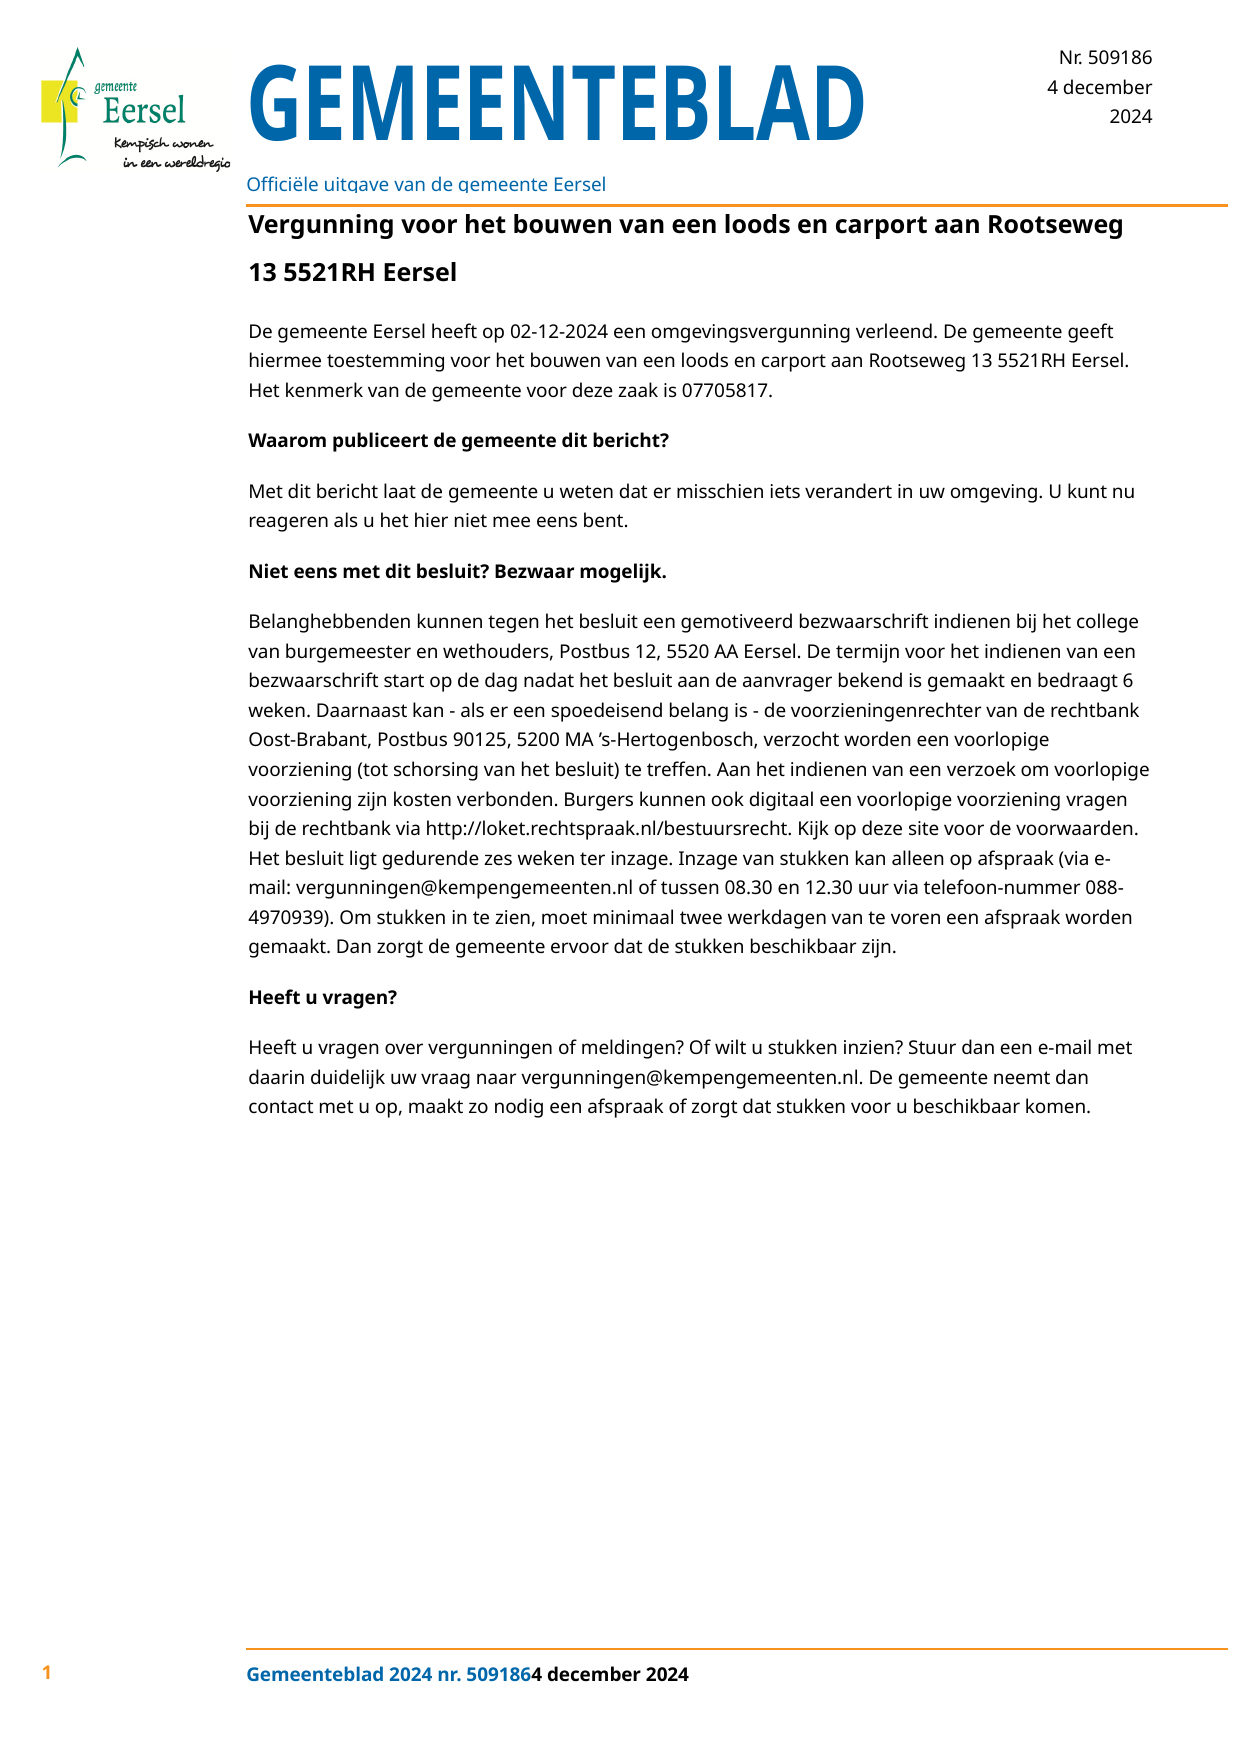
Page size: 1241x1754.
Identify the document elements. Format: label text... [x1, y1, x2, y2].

text Niet eens met dit besluit? Bezwaar mogelijk. [248, 558, 1152, 584]
text Heeft u vragen over vergunningen of meldingen? Of wilt u stukken inzien? Stuur dan een e-mail met daarin duidelijk uw vraag naar vergunningen@kempengemeenten.nl. De gemeente neemt dan contact met u op, maakt zo nodig een afspraak of zorgt dat stukken voor u beschikbaar komen. [248, 1034, 1152, 1119]
text Waarom publiceert de gemeente dit bericht? [248, 427, 1152, 453]
text Belanghebbenden kunnen tegen het besluit een gemotiveerd bezwaarschrift indienen bij het college van burgemeester en wethouders, Postbus 12, 5520 AA Eersel. De termijn voor het indienen van een bezwaarschrift start op de dag nadat het besluit aan de aanvrager bekend is gemaakt en bedraagt 6 weken. Daarnaast kan - als er een spoedeisend belang is - de voorzieningenrechter van de rechtbank Oost-Brabant, Postbus 90125, 5200 MA ’s-Hertogenbosch, verzocht worden een voorlopige voorziening (tot schorsing van het besluit) te treffen. Aan het indienen van een verzoek om voorlopige voorziening zijn kosten verbonden. Burgers kunnen ook digitaal een voorlopige voorziening vragen bij de rechtbank via http://loket.rechtspraak.nl/bestuursrecht. Kijk op deze site voor de voorwaarden. Het besluit ligt gedurende zes weken ter inzage. Inzage van stukken kan alleen op afspraak (via e-mail: vergunningen@kempengemeenten.nl of tussen 08.30 en 12.30 uur via telefoon-nummer 088-4970939). Om stukken in te zien, moet minimaal twee werkdagen van te voren een afspraak worden gemaakt. Dan zorgt de gemeente ervoor dat de stukken beschikbaar zijn. [248, 608, 1152, 959]
picture [41, 47, 231, 172]
text Met dit bericht laat de gemeente u weten dat er misschien iets verandert in uw omgeving. U kunt nu reageren als u het hier niet mee eens bent. [248, 478, 1152, 533]
text Vergunning voor het bouwen van een loods en carport aan Rootseweg 13 5521RH Eersel [248, 207, 1152, 288]
text Heeft u vragen? [248, 984, 1152, 1010]
text De gemeente Eersel heeft op 02-12-2024 een omgevingsvergunning verleend. De gemeente geeft hiermee toestemming voor het bouwen van een loods en carport aan Rootseweg 13 5521RH Eersel. Het kenmerk van de gemeente voor deze zaak is 07705817. [248, 318, 1152, 403]
